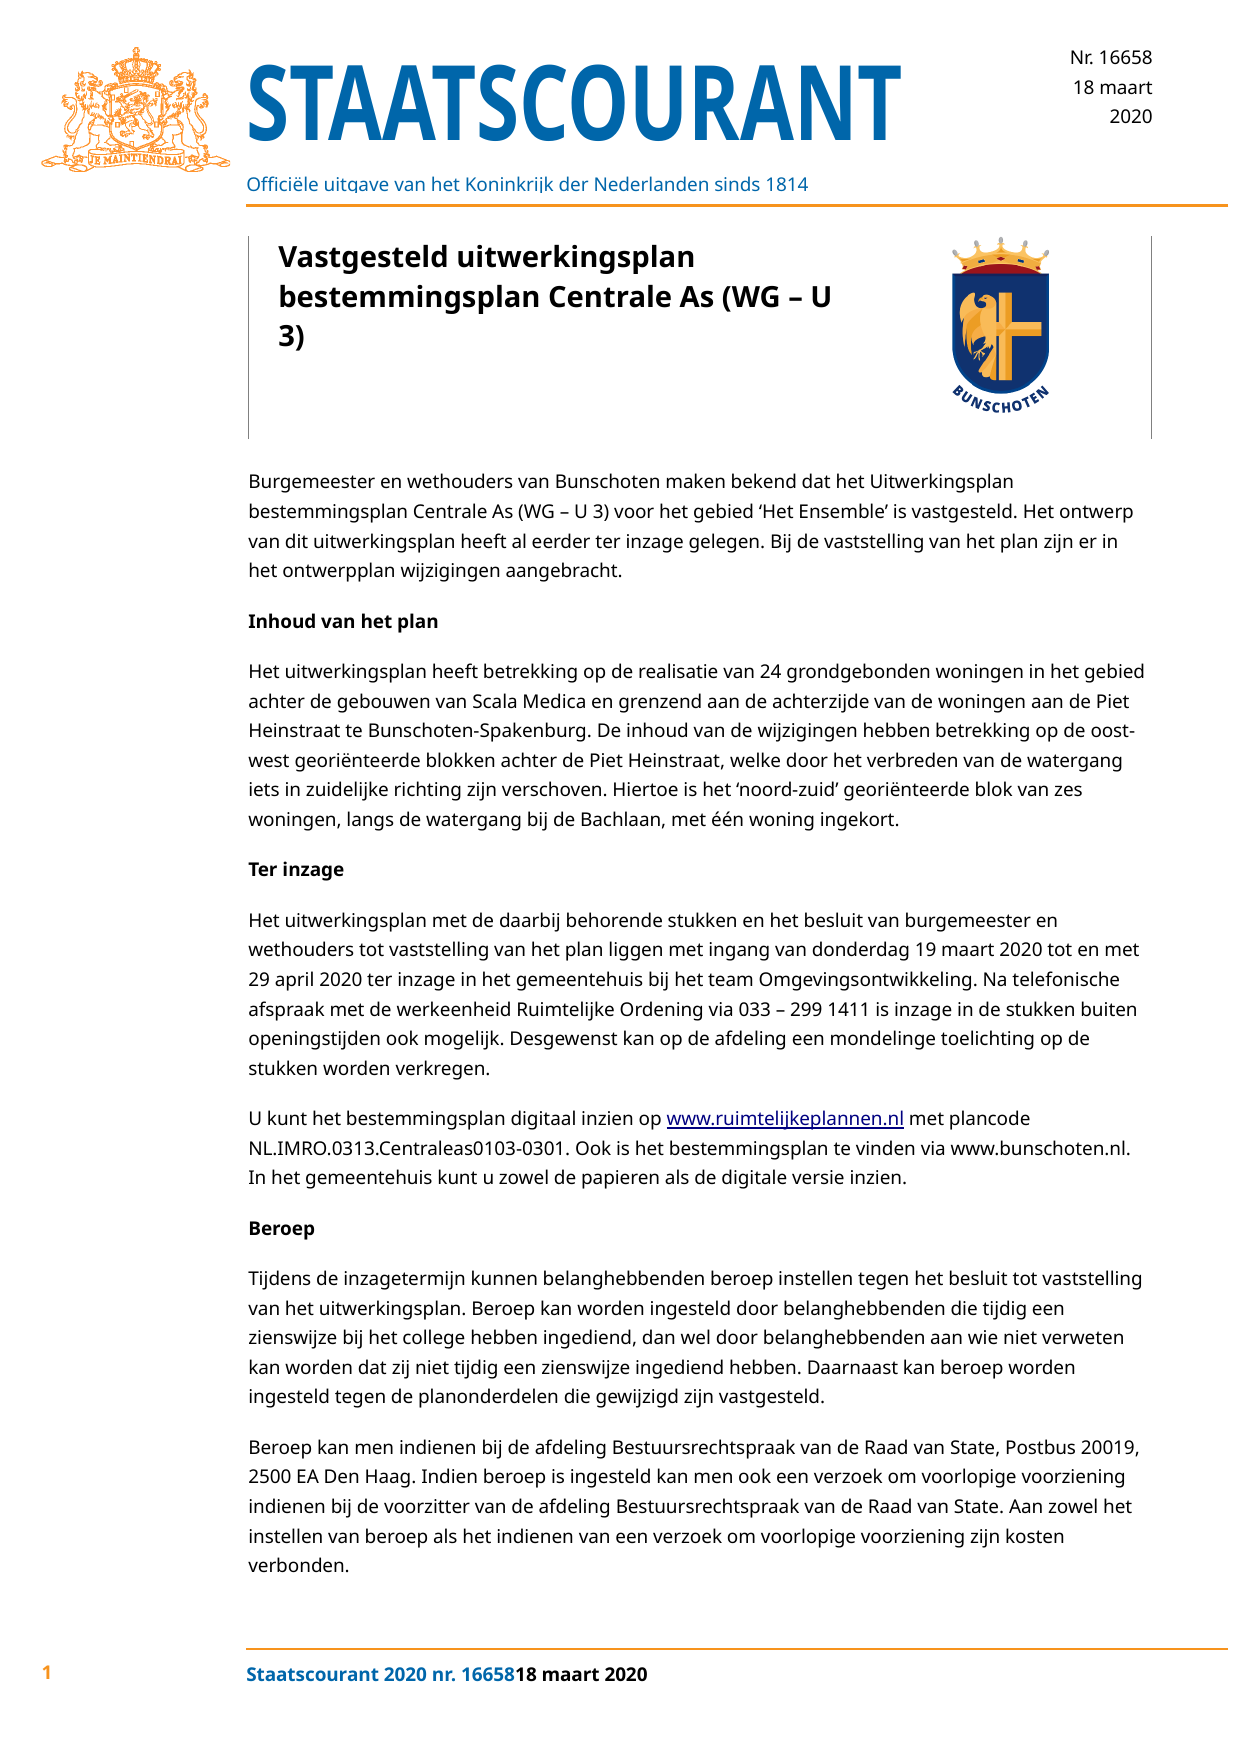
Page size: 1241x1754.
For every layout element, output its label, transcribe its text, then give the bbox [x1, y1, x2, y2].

text Ter inzage [248, 857, 1152, 882]
text Burgemeester en wethouders van Bunschoten maken bekend dat het Uitwerkingsplan bestemmingsplan Centrale As (WG – U 3) voor het gebied ‘Het Ensemble’ is vastgesteld. Het ontwerp van dit uitwerkingsplan heeft al eerder ter inzage gelegen. Bij de vaststelling van het plan zijn er in het ontwerpplan wijzigingen aangebracht. [248, 469, 1152, 583]
text Beroep kan men indienen bij de afdeling Bestuursrechtspraak van de Raad van State, Postbus 20019, 2500 EA Den Haag. Indien beroep is ingesteld kan men ook een verzoek om voorlopige voorziening indienen bij de voorzitter van de afdeling Bestuursrechtspraak van de Raad van State. Aan zowel het instellen van beroep als het indienen van een verzoek om voorlopige voorziening zijn kosten verbonden. [248, 1434, 1152, 1578]
text Beroep [248, 1215, 1152, 1241]
text Inhoud van het plan [248, 608, 1152, 633]
picture [41, 47, 231, 172]
text Tijdens de inzagetermijn kunnen belanghebbenden beroep instellen tegen het besluit tot vaststelling van het uitwerkingsplan. Beroep kan worden ingesteld door belanghebbenden die tijdig een zienswijze bij het college hebben ingediend, dan wel door belanghebbenden aan wie niet verweten kan worden dat zij niet tijdig een zienswijze ingediend hebben. Daarnaast kan beroep worden ingesteld tegen de planonderdelen die gewijzigd zijn vastgesteld. [248, 1265, 1152, 1409]
table_header [850, 236, 952, 413]
text Het uitwerkingsplan heeft betrekking op de realisatie van 24 grondgebonden woningen in het gebied achter de gebouwen van Scala Medica en grenzend aan de achterzijde van de woningen aan de Piet Heinstraat te Bunschoten-Spakenburg. De inhoud van de wijzigingen hebben betrekking op de oost-west georiënteerde blokken achter de Piet Heinstraat, welke door het verbreden van de watergang iets in zuidelijke richting zijn verschoven. Hiertoe is het ‘noord-zuid’ georiënteerde blok van zes woningen, langs de watergang bij de Bachlaan, met één woning ingekort. [248, 658, 1152, 832]
text U kunt het bestemmingsplan digitaal inzien op www.ruimtelijkeplannen.nl met plancode NL.IMRO.0313.Centraleas0103-0301. Ook is het bestemmingsplan te vinden via www.bunschoten.nl. In het gemeentehuis kunt u zowel de papieren als de digitale versie inzien. [248, 1105, 1152, 1190]
table_header [850, 414, 1151, 439]
table_header [1049, 236, 1151, 413]
table_header Vastgesteld uitwerkingsplan bestemmingsplan Centrale As (WG – U 3) [249, 236, 850, 439]
picture [952, 236, 1049, 414]
text Het uitwerkingsplan met de daarbij behorende stukken en het besluit van burgemeester en wethouders tot vaststelling van het plan liggen met ingang van donderdag 19 maart 2020 tot en met 29 april 2020 ter inzage in het gemeentehuis bij het team Omgevingsontwikkeling. Na telefonische afspraak met de werkeenheid Ruimtelijke Ordening via 033 – 299 1411 is inzage in de stukken buiten openingstijden ook mogelijk. Desgewenst kan op de afdeling een mondelinge toelichting op de stukken worden verkregen. [248, 907, 1152, 1081]
